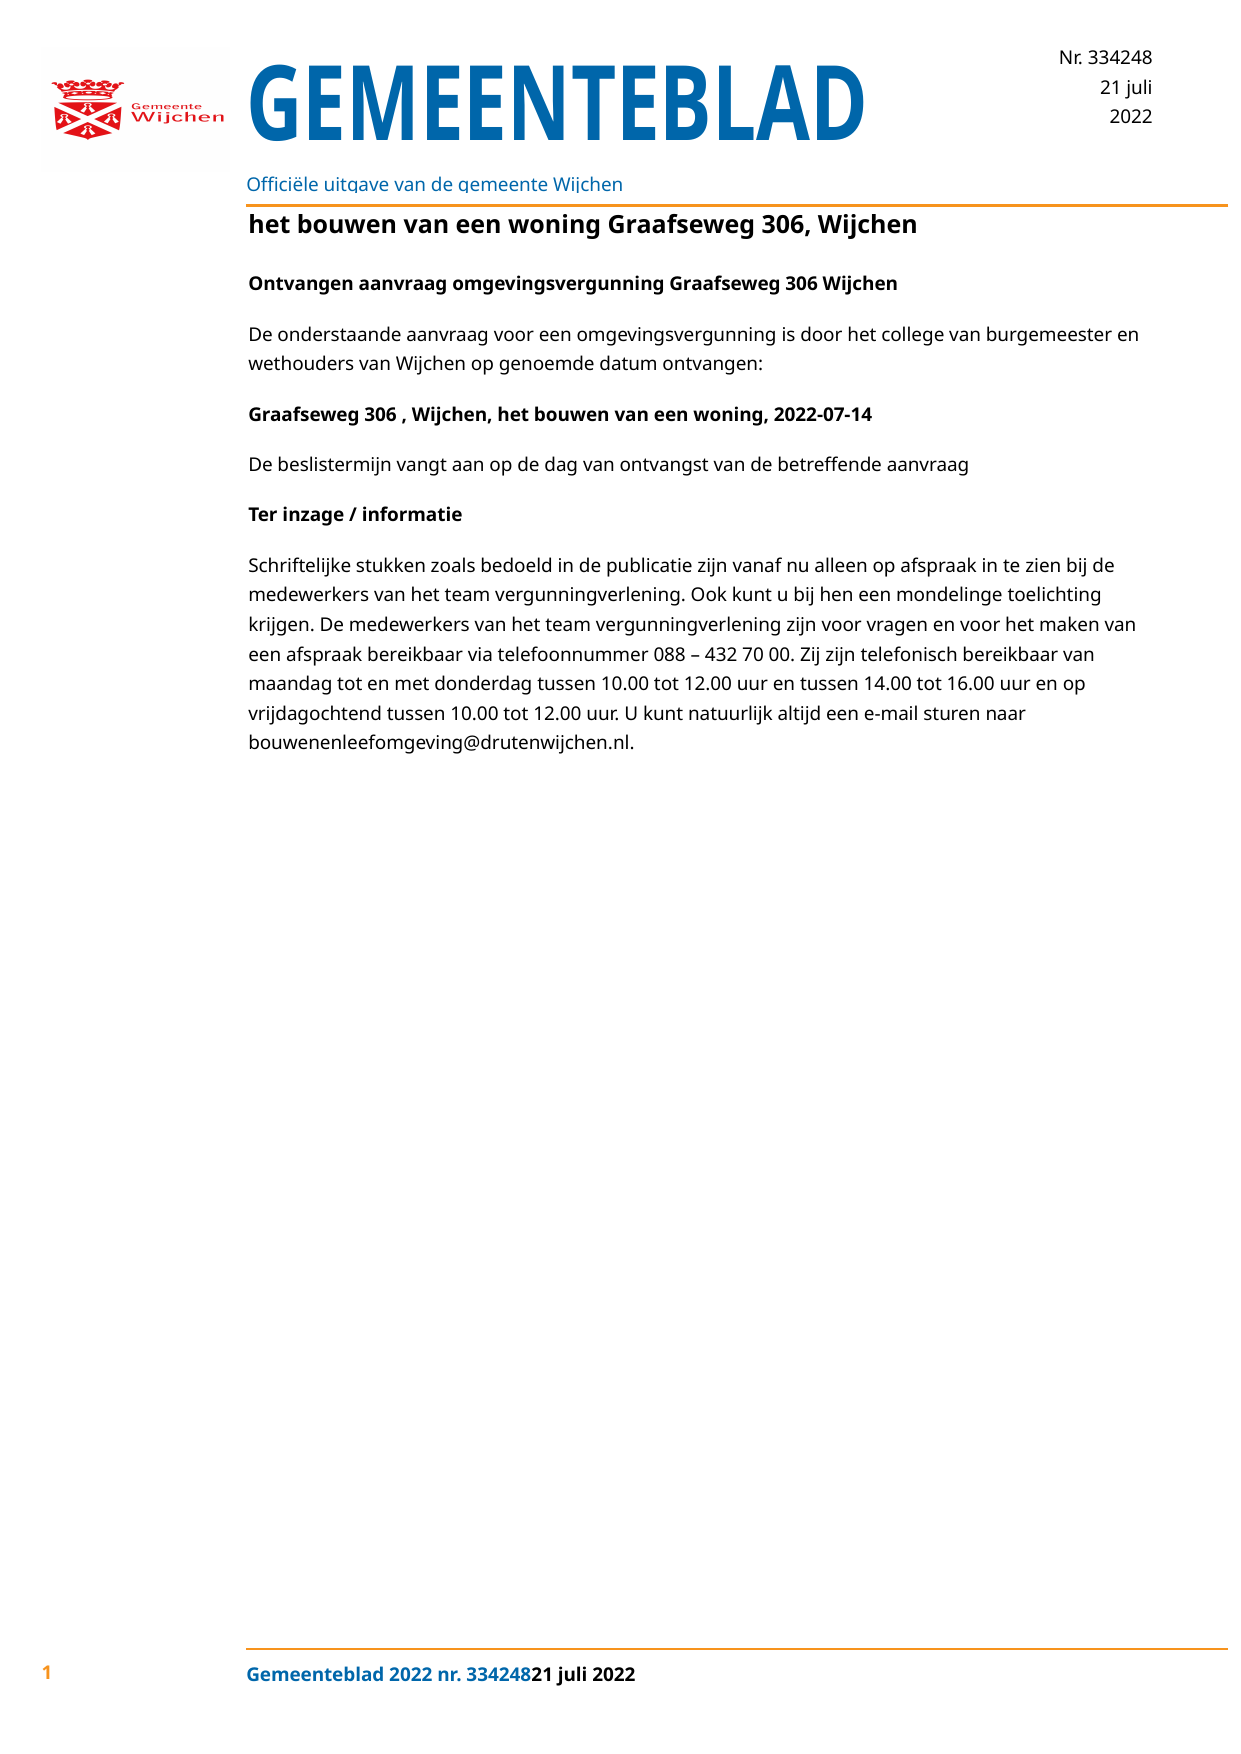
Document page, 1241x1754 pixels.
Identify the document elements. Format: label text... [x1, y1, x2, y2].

text Ter inzage / informatie [248, 502, 1152, 527]
text De onderstaande aanvraag voor een omgevingsvergunning is door het college van burgemeester en wethouders van Wijchen op genoemde datum ontvangen: [248, 321, 1152, 376]
picture [41, 47, 231, 172]
text Schriftelijke stukken zoals bedoeld in de publicatie zijn vanaf nu alleen op afspraak in te zien bij de medewerkers van het team vergunningverlening. Ook kunt u bij hen een mondelinge toelichting krijgen. De medewerkers van het team vergunningverlening zijn voor vragen en voor het maken van een afspraak bereikbaar via telefoonnummer 088 – 432 70 00. Zij zijn telefonisch bereikbaar van maandag tot en met donderdag tussen 10.00 tot 12.00 uur en tussen 14.00 tot 16.00 uur en op vrijdagochtend tussen 10.00 tot 12.00 uur. U kunt natuurlijk altijd een e-mail sturen naar bouwenenleefomgeving@drutenwijchen.nl. [248, 552, 1152, 755]
text Ontvangen aanvraag omgevingsvergunning Graafseweg 306 Wijchen [248, 270, 1152, 296]
text De beslistermijn vangt aan op de dag van ontvangst van de betreffende aanvraag [248, 451, 1152, 477]
text Graafseweg 306 , Wijchen, het bouwen van een woning, 2022-07-14 [248, 401, 1152, 426]
text het bouwen van een woning Graafseweg 306, Wijchen [248, 207, 1152, 241]
